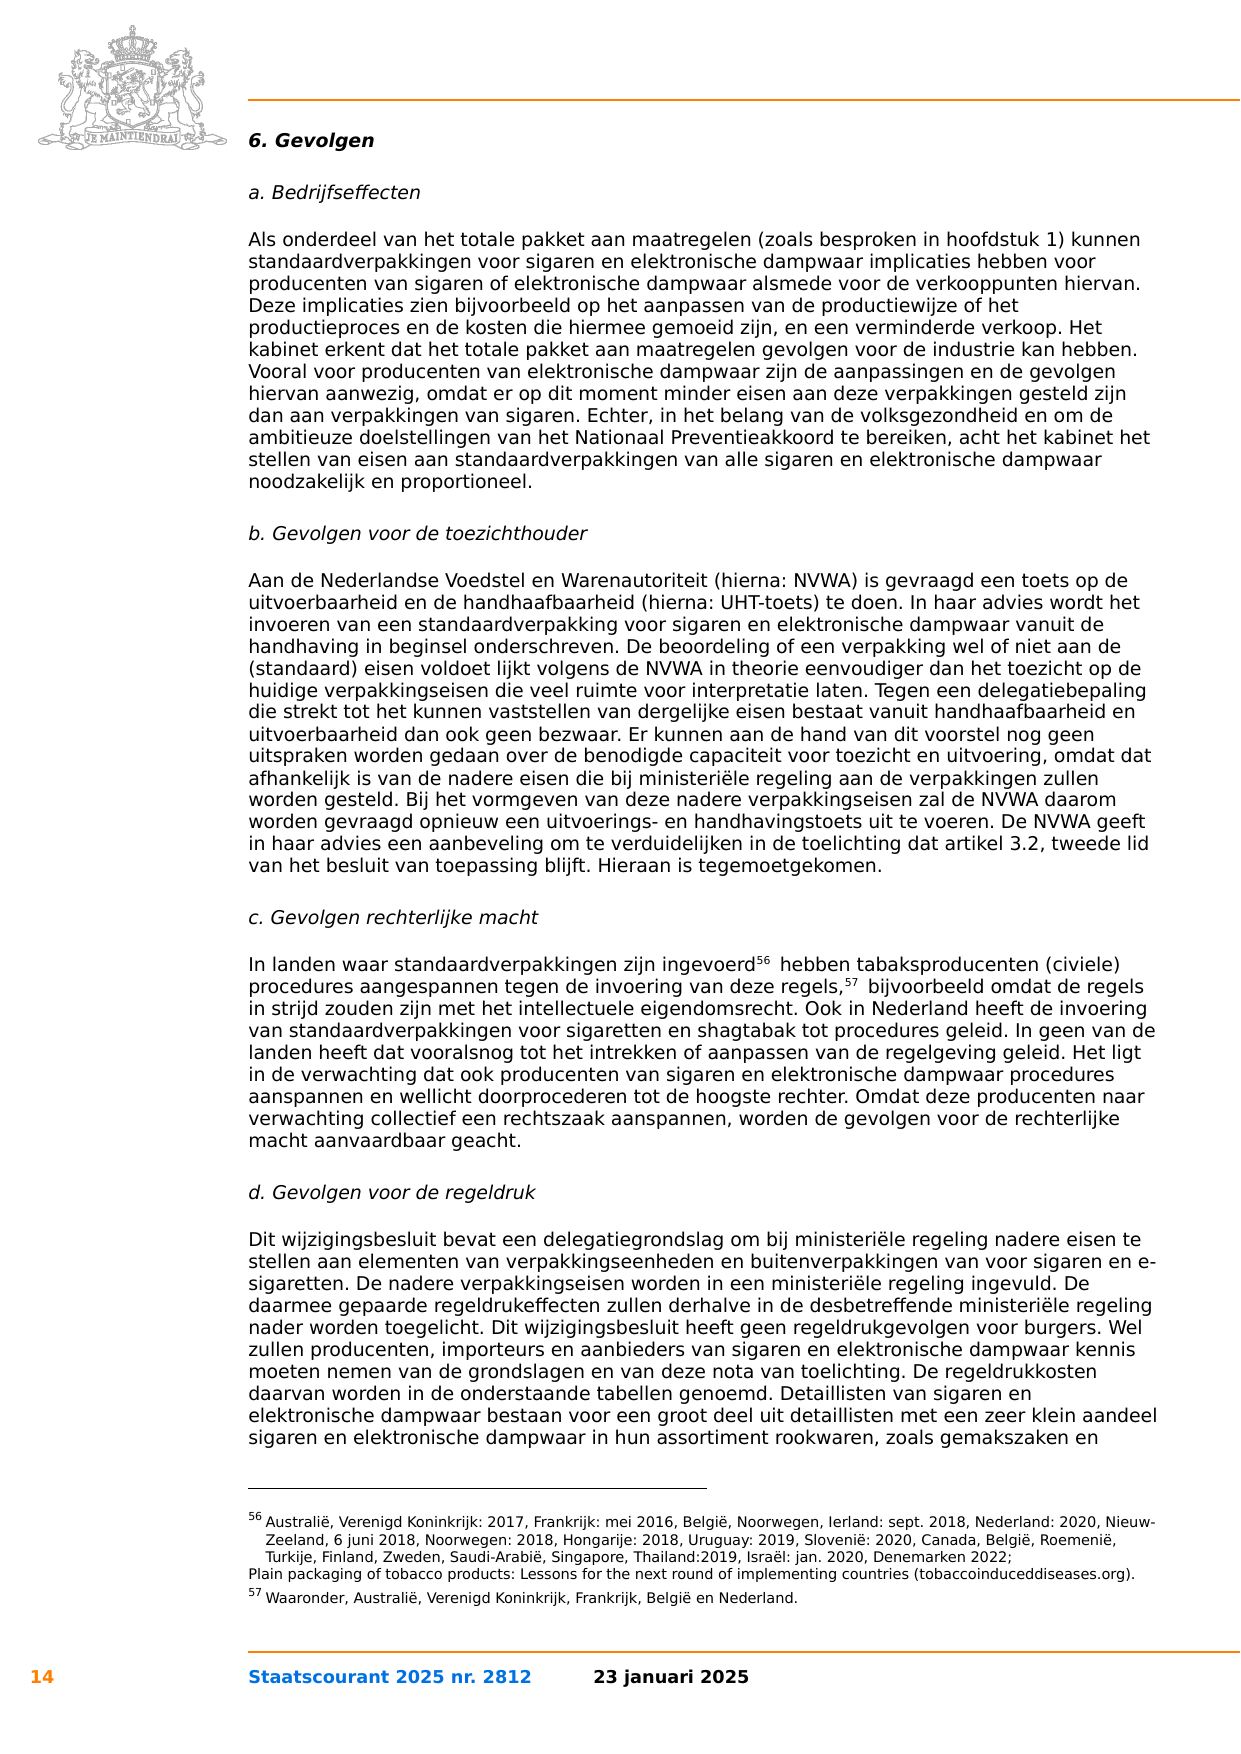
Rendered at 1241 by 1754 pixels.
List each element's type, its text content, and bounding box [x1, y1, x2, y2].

subtitle 6. Gevolgen [248, 130, 1163, 152]
subtitle b. Gevolgen voor de toezichthouder [248, 523, 1163, 544]
subtitle a. Bedrijfseffecten [248, 182, 1163, 204]
text In landen waar standaardverpakkingen zijn ingevoerd hebben tabaksproducenten (civiele) procedures aangespannen tegen de invoering van deze regels, bijvoorbeeld omdat de regels in strijd zouden zijn met het intellectuele eigendomsrecht. Ook in Nederland heeft de invoering van standaardverpakkingen voor sigaretten en shagtabak tot procedures geleid. In geen van de landen heeft dat vooralsnog tot het intrekken of aanpassen van de regelgeving geleid. Het ligt in de verwachting dat ook producenten van sigaren en elektronische dampwaar procedures aanspannen en wellicht doorprocederen tot de hoogste rechter. Omdat deze producenten naar verwachting collectief een rechtszaak aanspannen, worden de gevolgen voor de rechterlijke macht aanvaardbaar geacht. [248, 954, 1163, 1152]
text Als onderdeel van het totale pakket aan maatregelen (zoals besproken in hoofdstuk 1) kunnen standaardverpakkingen voor sigaren en elektronische dampwaar implicaties hebben voor producenten van sigaren of elektronische dampwaar alsmede voor de verkooppunten hiervan. Deze implicaties zien bijvoorbeeld op het aanpassen van de productiewijze of het productieproces en de kosten die hiermee gemoeid zijn, en een verminderde verkoop. Het kabinet erkent dat het totale pakket aan maatregelen gevolgen voor de industrie kan hebben. Vooral voor producenten van elektronische dampwaar zijn de aanpassingen en de gevolgen hiervan aanwezig, omdat er op dit moment minder eisen aan deze verpakkingen gesteld zijn dan aan verpakkingen van sigaren. Echter, in het belang van de volksgezondheid en om de ambitieuze doelstellingen van het Nationaal Preventieakkoord te bereiken, acht het kabinet het stellen van eisen aan standaardverpakkingen van alle sigaren en elektronische dampwaar noodzakelijk en proportioneel. [248, 229, 1163, 493]
text Aan de Nederlandse Voedstel en Warenautoriteit (hierna: NVWA) is gevraagd een toets op de uitvoerbaarheid en de handhaafbaarheid (hierna: UHT-toets) te doen. In haar advies wordt het invoeren van een standaardverpakking voor sigaren en elektronische dampwaar vanuit de handhaving in beginsel onderschreven. De beoordeling of een verpakking wel of niet aan de (standaard) eisen voldoet lijkt volgens de NVWA in theorie eenvoudiger dan het toezicht op de huidige verpakkingseisen die veel ruimte voor interpretatie laten. Tegen een delegatiebepaling die strekt tot het kunnen vaststellen van dergelijke eisen bestaat vanuit handhaafbaarheid en uitvoerbaarheid dan ook geen bezwaar. Er kunnen aan de hand van dit voorstel nog geen uitspraken worden gedaan over de benodigde capaciteit voor toezicht en uitvoering, omdat dat afhankelijk is van de nadere eisen die bij ministeriële regeling aan de verpakkingen zullen worden gesteld. Bij het vormgeven van deze nadere verpakkingseisen zal de NVWA daarom worden gevraagd opnieuw een uitvoerings- en handhavingstoets uit te voeren. De NVWA geeft in haar advies een aanbeveling om te verduidelijken in de toelichting dat artikel 3.2, tweede lid van het besluit van toepassing blijft. Hieraan is tegemoetgekomen. [248, 569, 1163, 877]
text Dit wijzigingsbesluit bevat een delegatiegrondslag om bij ministeriële regeling nadere eisen te stellen aan elementen van verpakkingseenheden en buitenverpakkingen van voor sigaren en e-sigaretten. De nadere verpakkingseisen worden in een ministeriële regeling ingevuld. De daarmee gepaarde regeldrukeffecten zullen derhalve in de desbetreffende ministeriële regeling nader worden toegelicht. Dit wijzigingsbesluit heeft geen regeldrukgevolgen voor burgers. Wel zullen producenten, importeurs en aanbieders van sigaren en elektronische dampwaar kennis moeten nemen van de grondslagen en van deze nota van toelichting. De regeldrukkosten daarvan worden in de onderstaande tabellen genoemd. Detaillisten van sigaren en elektronische dampwaar bestaan voor een groot deel uit detaillisten met een zeer klein aandeel sigaren en elektronische dampwaar in hun assortiment rookwaren, zoals gemakszaken en [248, 1229, 1163, 1449]
text Australië, Verenigd Koninkrijk: 2017, Frankrijk: mei 2016, België, Noorwegen, Ierland: sept. 2018, Nederland: 2020, Nieuw-Zeeland, 6 juni 2018, Noorwegen: 2018, Hongarije: 2018, Uruguay: 2019, Slovenië: 2020, Canada, België, Roemenië, Turkije, Finland, Zweden, Saudi-Arabië, Singapore, Thailand:2019, Israël: jan. 2020, Denemarken 2022; [248, 1510, 1163, 1566]
text Waaronder, Australië, Verenigd Koninkrijk, Frankrijk, België en Nederland. [248, 1586, 1163, 1608]
subtitle c. Gevolgen rechterlijke macht [248, 907, 1163, 929]
subtitle d. Gevolgen voor de regeldruk [248, 1182, 1163, 1204]
picture [38, 25, 227, 150]
text Plain packaging of tobacco products: Lessons for the next round of implementing countries (tobaccoinduceddiseases.org). [248, 1566, 1163, 1583]
